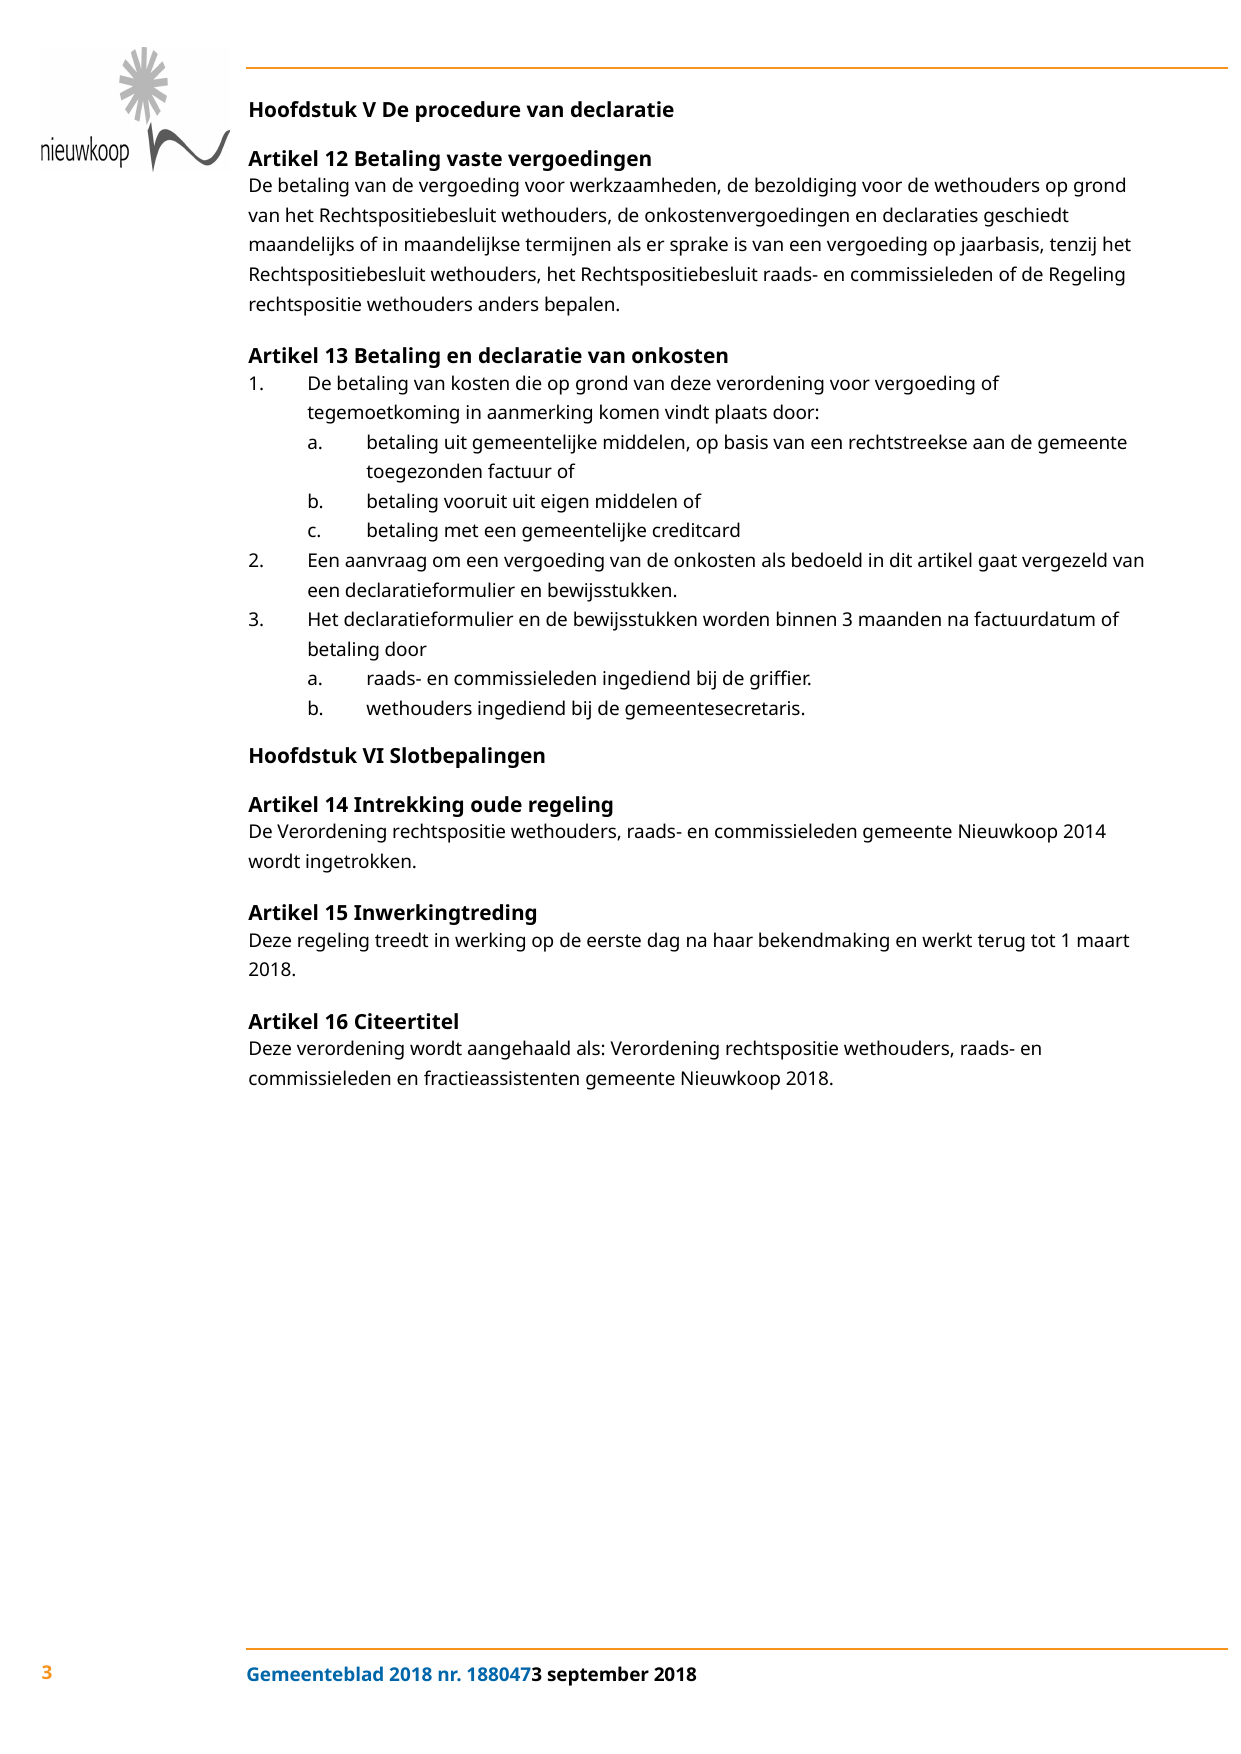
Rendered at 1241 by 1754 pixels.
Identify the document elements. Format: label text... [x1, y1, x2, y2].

list Het declaratieformulier en de bewijsstukken worden binnen 3 maanden na factuurdatum of betaling door [248, 606, 1152, 662]
picture [41, 47, 231, 172]
text Artikel 16 Citeertitel [248, 1007, 1152, 1035]
text Deze regeling treedt in werking op de eerste dag na haar bekendmaking en werkt terug tot 1 maart 2018. [248, 927, 1152, 982]
list Een aanvraag om een vergoeding van de onkosten als bedoeld in dit artikel gaat vergezeld van een declaratieformulier en bewijsstukken. [248, 547, 1152, 602]
list raads- en commissieleden ingediend bij de griffier. [307, 666, 1152, 691]
text Artikel 15 Inwerkingtreding [248, 898, 1152, 927]
text De Verordening rechtspositie wethouders, raads- en commissieleden gemeente Nieuwkoop 2014 wordt ingetrokken. [248, 818, 1152, 874]
text Artikel 13 Betaling en declaratie van onkosten [248, 341, 1152, 370]
list De betaling van kosten die op grond van deze verordening voor vergoeding of tegemoetkoming in aanmerking komen vindt plaats door: [248, 370, 1152, 425]
text Deze verordening wordt aangehaald als: Verordening rechtspositie wethouders, raads- en commissieleden en fractieassistenten gemeente Nieuwkoop 2018. [248, 1035, 1152, 1091]
text Artikel 14 Intrekking oude regeling [248, 790, 1152, 818]
list wethouders ingediend bij de gemeentesecretaris. [307, 695, 1152, 721]
list betaling uit gemeentelijke middelen, op basis van een rechtstreekse aan de gemeente toegezonden factuur of [307, 429, 1152, 484]
text De betaling van de vergoeding voor werkzaamheden, de bezoldiging voor de wethouders op grond van het Rechtspositiebesluit wethouders, de onkostenvergoedingen en declaraties geschiedt maandelijks of in maandelijkse termijnen als er sprake is van een vergoeding op jaarbasis, tenzij het Rechtspositiebesluit wethouders, het Rechtspositiebesluit raads- en commissieleden of de Regeling rechtspositie wethouders anders bepalen. [248, 172, 1152, 317]
text Hoofdstuk VI Slotbepalingen [248, 741, 1152, 769]
list betaling vooruit uit eigen middelen of [307, 488, 1152, 514]
text Artikel 12 Betaling vaste vergoedingen [248, 144, 1152, 172]
text Hoofdstuk V De procedure van declaratie [248, 95, 1152, 123]
list betaling met een gemeentelijke creditcard [307, 518, 1152, 543]
